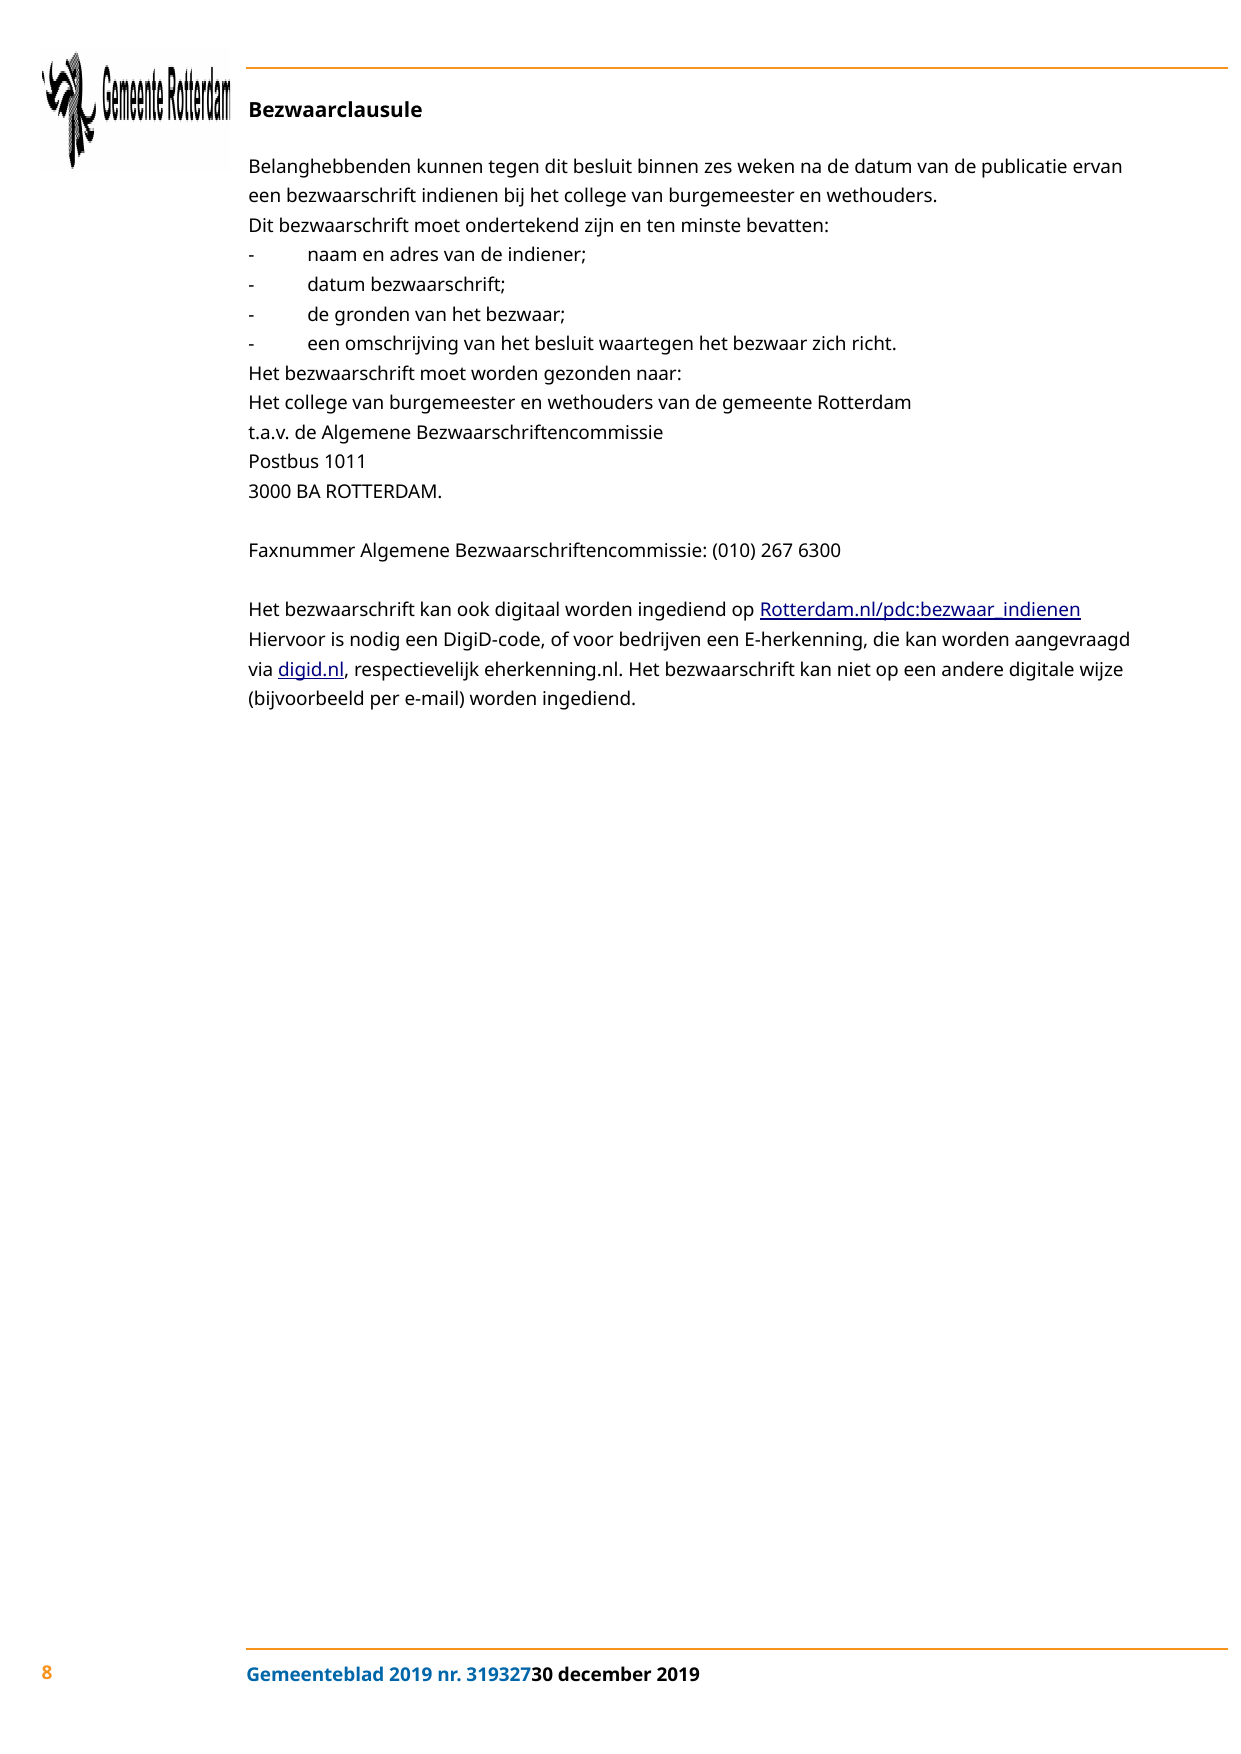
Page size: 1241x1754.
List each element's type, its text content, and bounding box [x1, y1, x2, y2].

text t.a.v. de Algemene Bezwaarschriftencommissie [248, 419, 1152, 445]
text Dit bezwaarschrift moet ondertekend zijn en ten minste bevatten: [248, 212, 1152, 238]
text Bezwaarclausule [248, 95, 1152, 123]
text Het college van burgemeester en wethouders van de gemeente Rotterdam [248, 389, 1152, 415]
text Faxnummer Algemene Bezwaarschriftencommissie: (010) 267 6300 [248, 537, 1152, 563]
list datum bezwaarschrift; [248, 271, 1152, 297]
text 3000 BA ROTTERDAM. [248, 478, 1152, 504]
list de gronden van het bezwaar; [248, 301, 1152, 327]
list een omschrijving van het besluit waartegen het bezwaar zich richt. [248, 330, 1152, 356]
text Het bezwaarschrift kan ook digitaal worden ingediend op Rotterdam.nl/pdc:bezwaar_indienen Hiervoor is nodig een DigiD-code, of voor bedrijven een E-herkenning, die kan worden aangevraagd via digid.nl, respectievelijk eherkenning.nl. Het bezwaarschrift kan niet op een andere digitale wijze (bijvoorbeeld per e-mail) worden ingediend. [248, 597, 1152, 711]
text Belanghebbenden kunnen tegen dit besluit binnen zes weken na de datum van de publicatie ervan een bezwaarschrift indienen bij het college van burgemeester en wethouders. [248, 153, 1152, 208]
list naam en adres van de indiener; [248, 242, 1152, 267]
picture [41, 47, 231, 172]
text Postbus 1011 [248, 449, 1152, 474]
text Het bezwaarschrift moet worden gezonden naar: [248, 360, 1152, 386]
